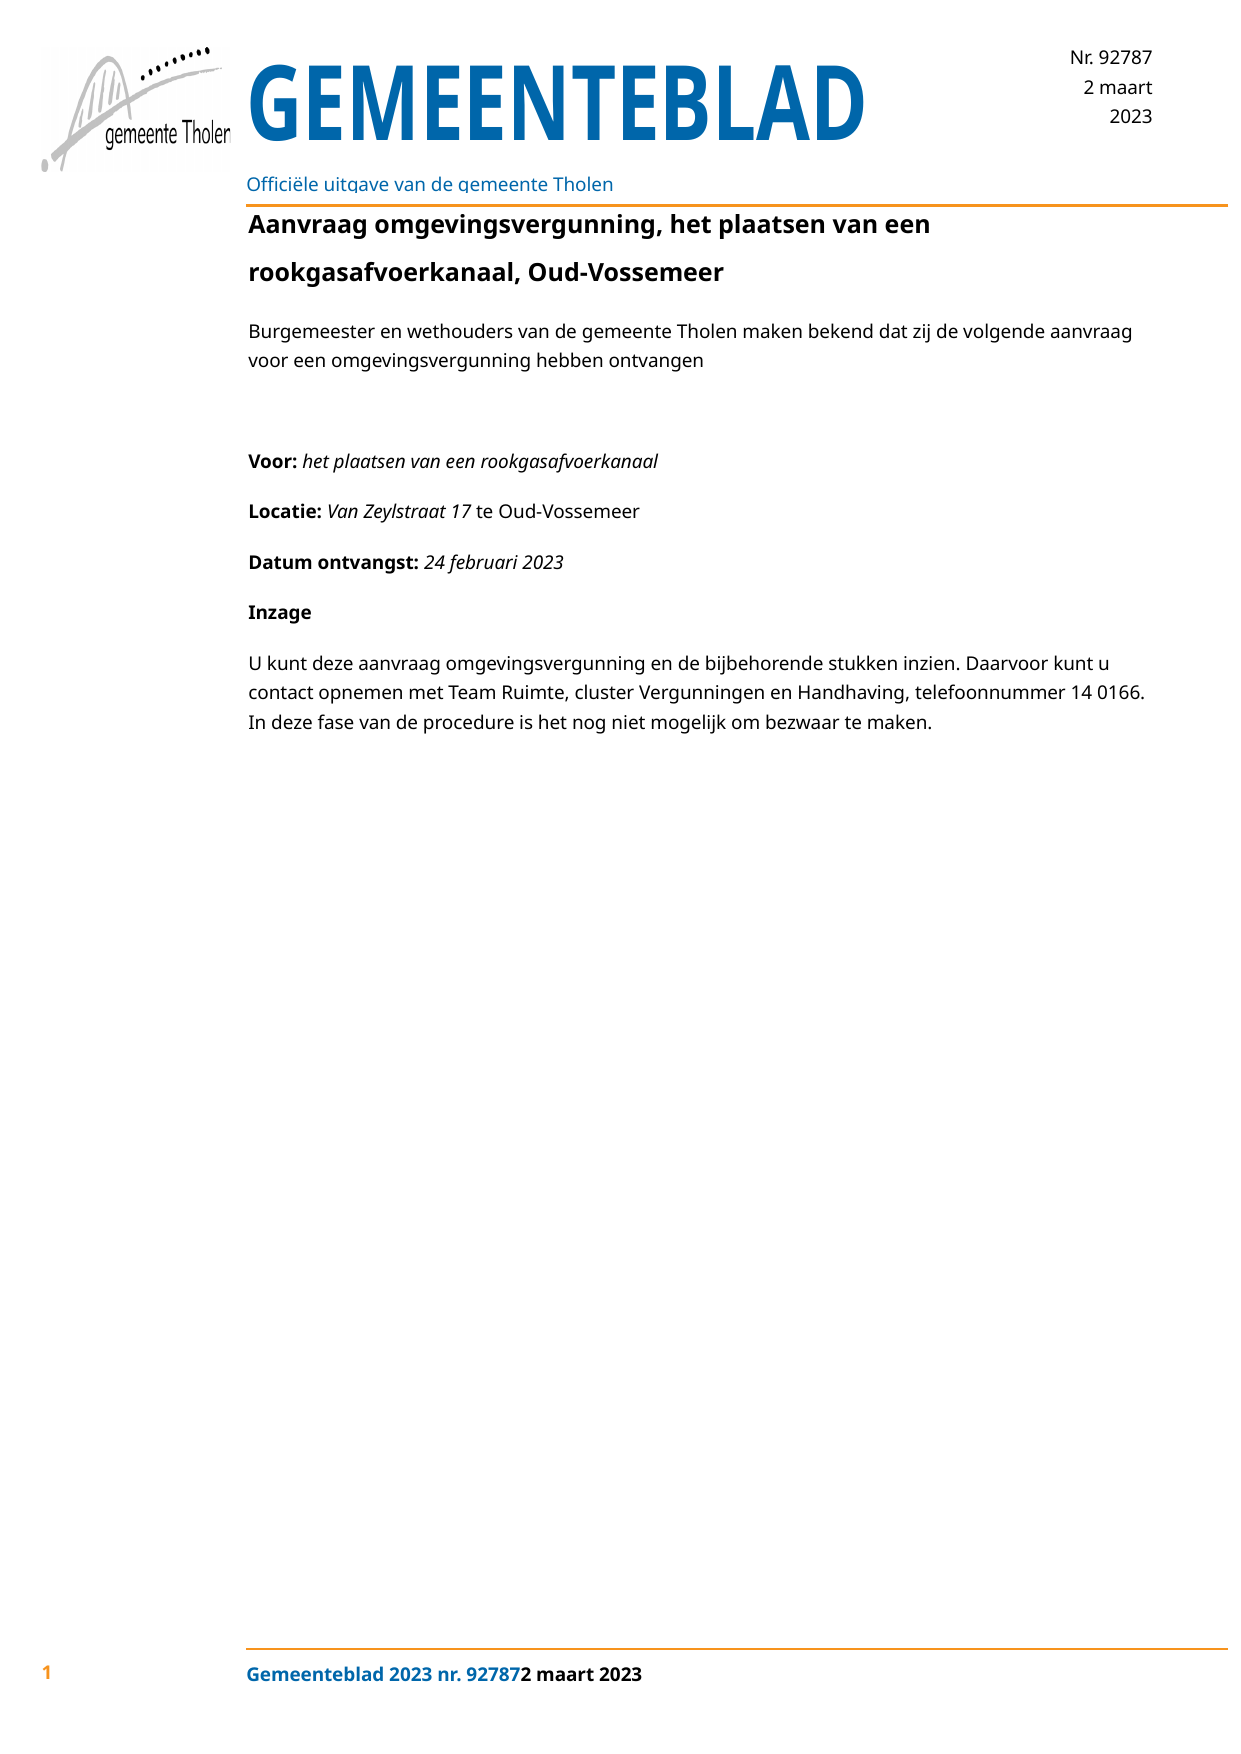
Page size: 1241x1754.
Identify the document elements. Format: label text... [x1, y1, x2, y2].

text Burgemeester en wethouders van de gemeente Tholen maken bekend dat zij de volgende aanvraag voor een omgevingsvergunning hebben ontvangen [248, 318, 1152, 373]
text Locatie: Van Zeylstraat 17 te Oud-Vossemeer [248, 499, 1152, 524]
text U kunt deze aanvraag omgevingsvergunning en de bijbehorende stukken inzien. Daarvoor kunt u contact opnemen met Team Ruimte, cluster Vergunningen en Handhaving, telefoonnummer 14 0166. In deze fase van de procedure is het nog niet mogelijk om bezwaar te maken. [248, 650, 1152, 735]
text Datum ontvangst: 24 februari 2023 [248, 549, 1152, 575]
text Inzage [248, 599, 1152, 625]
text Voor: het plaatsen van een rookgasafvoerkanaal [248, 448, 1152, 474]
picture [41, 47, 231, 172]
text Aanvraag omgevingsvergunning, het plaatsen van een rookgasafvoerkanaal, Oud-Vossemeer [248, 207, 1152, 288]
